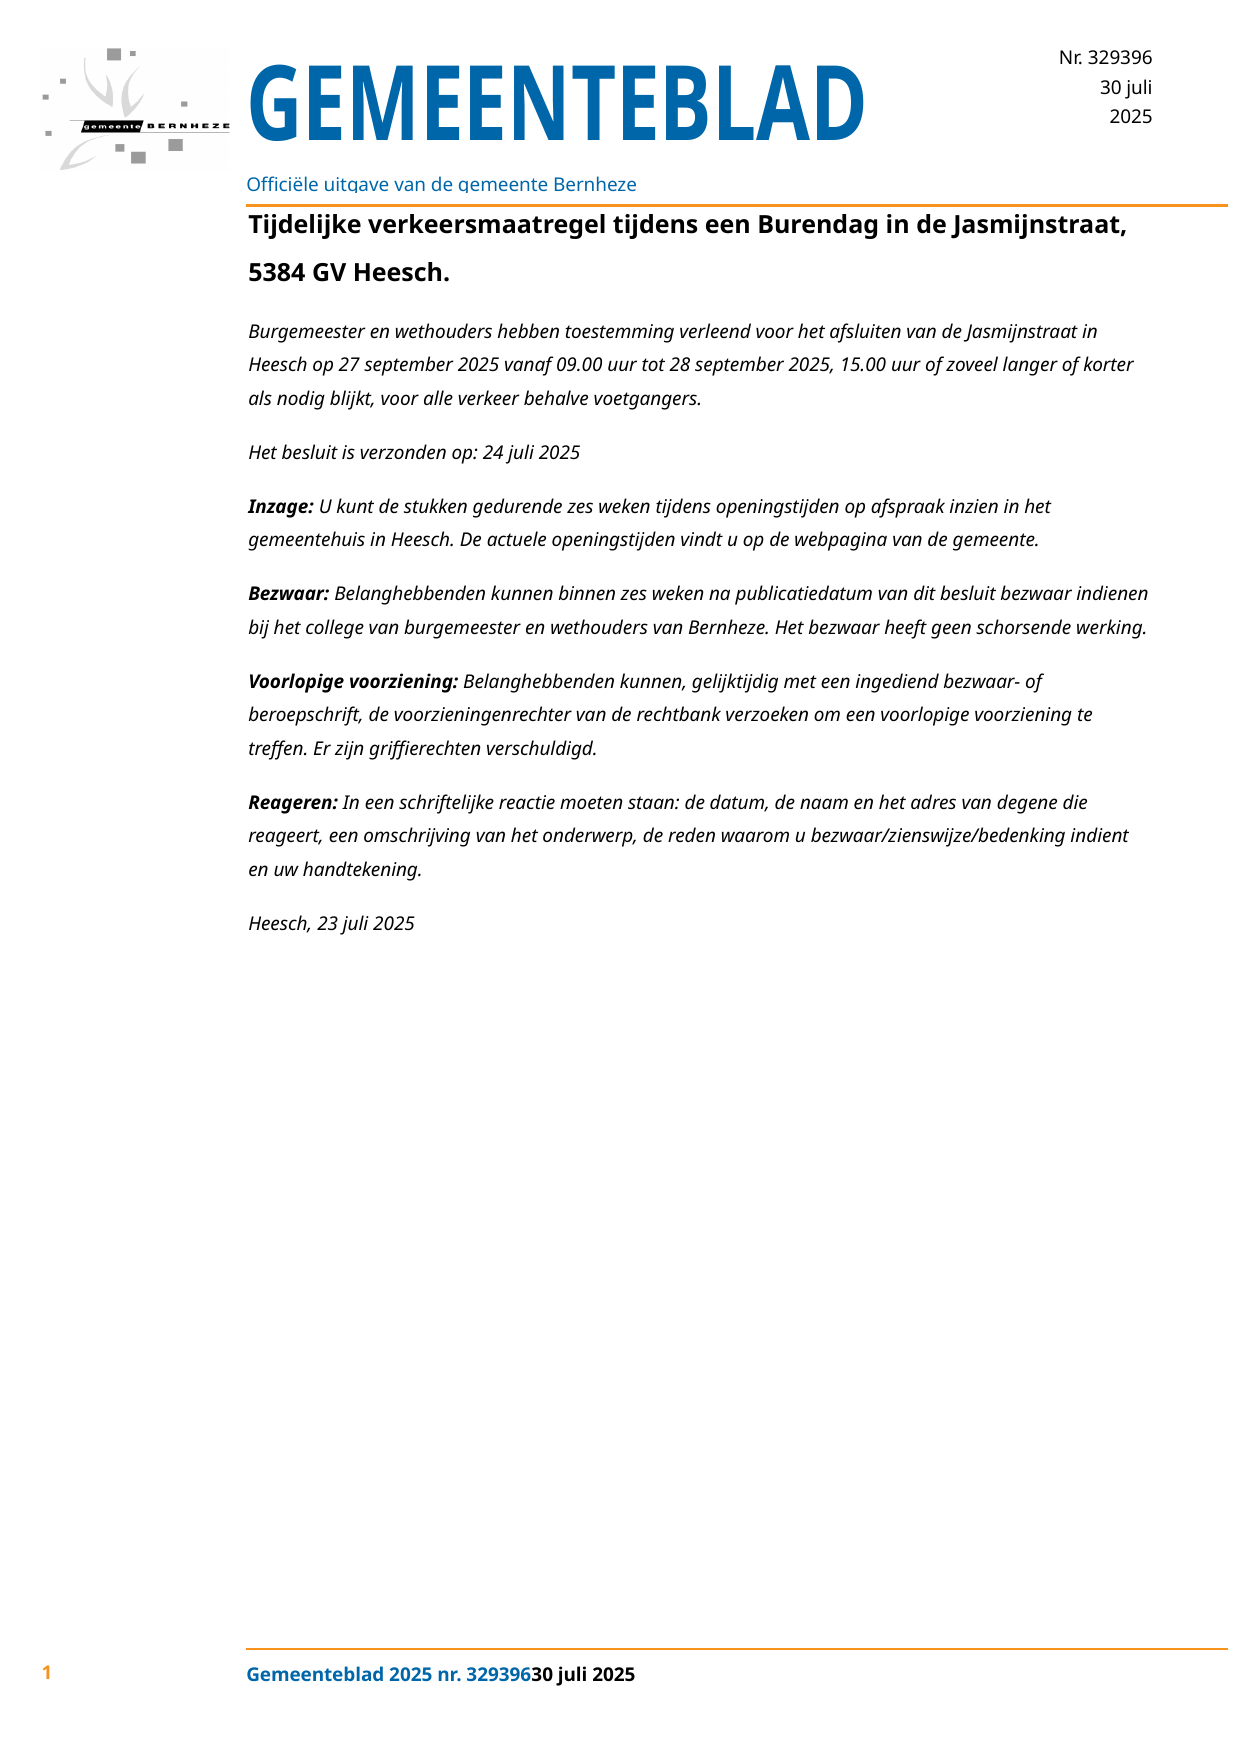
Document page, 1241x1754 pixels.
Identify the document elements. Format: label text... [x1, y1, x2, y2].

text Reageren: In een schriftelijke reactie moeten staan: de datum, de naam en het adres van degene die reageert, een omschrijving van het onderwerp, de reden waarom u bezwaar/zienswijze/bedenking indient en uw handtekening. [248, 789, 1152, 881]
text Bezwaar: Belanghebbenden kunnen binnen zes weken na publicatiedatum van dit besluit bezwaar indienen bij het college van burgemeester en wethouders van Bernheze. Het bezwaar heeft geen schorsende werking. [248, 580, 1152, 639]
text Heesch, 23 juli 2025 [248, 910, 1152, 936]
text Inzage: U kunt de stukken gedurende zes weken tijdens openingstijden op afspraak inzien in het gemeentehuis in Heesch. De actuele openingstijden vindt u op de webpagina van de gemeente. [248, 493, 1152, 552]
text Burgemeester en wethouders hebben toestemming verleend voor het afsluiten van de Jasmijnstraat in Heesch op 27 september 2025 vanaf 09.00 uur tot 28 september 2025, 15.00 uur of zoveel langer of korter als nodig blijkt, voor alle verkeer behalve voetgangers. [248, 318, 1152, 411]
text Tijdelijke verkeersmaatregel tijdens een Burendag in de Jasmijnstraat, 5384 GV Heesch. [248, 207, 1152, 288]
picture [41, 47, 231, 172]
text Voorlopige voorziening: Belanghebbenden kunnen, gelijktijdig met een ingediend bezwaar- of beroepschrift, de voorzieningenrechter van de rechtbank verzoeken om een voorlopige voorziening te treffen. Er zijn griffierechten verschuldigd. [248, 668, 1152, 761]
text Het besluit is verzonden op: 24 juli 2025 [248, 439, 1152, 464]
